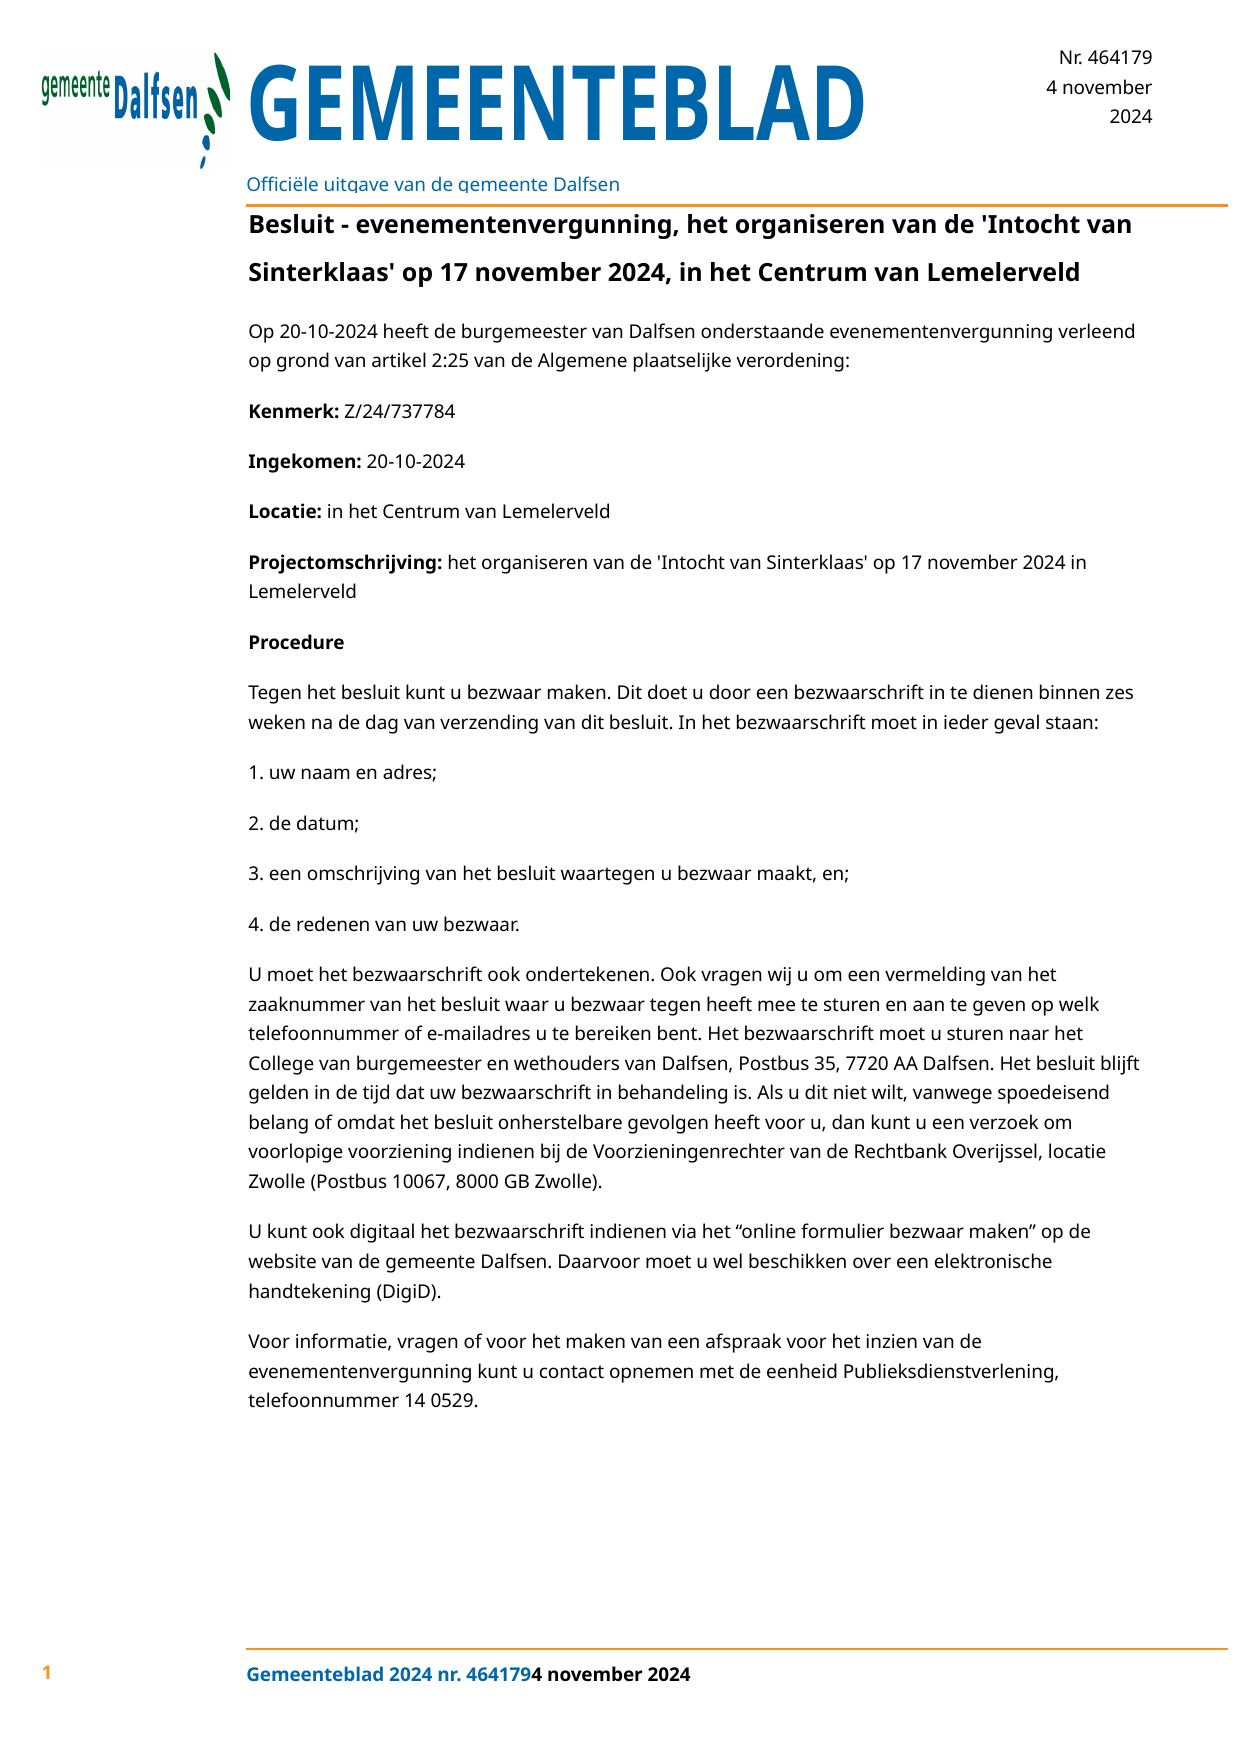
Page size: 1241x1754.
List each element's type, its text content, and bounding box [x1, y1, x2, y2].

text Besluit - evenementenvergunning, het organiseren van de 'Intocht van Sinterklaas' op 17 november 2024, in het Centrum van Lemelerveld [248, 207, 1152, 288]
text U moet het bezwaarschrift ook ondertekenen. Ook vragen wij u om een vermelding van het zaaknummer van het besluit waar u bezwaar tegen heeft mee te sturen en aan te geven op welk telefoonnummer of e-mailadres u te bereiken bent. Het bezwaarschrift moet u sturen naar het College van burgemeester en wethouders van Dalfsen, Postbus 35, 7720 AA Dalfsen. Het besluit blijft gelden in de tijd dat uw bezwaarschrift in behandeling is. Als u dit niet wilt, vanwege spoedeisend belang of omdat het besluit onherstelbare gevolgen heeft voor u, dan kunt u een verzoek om voorlopige voorziening indienen bij de Voorzieningenrechter van de Rechtbank Overijssel, locatie Zwolle (Postbus 10067, 8000 GB Zwolle). [248, 961, 1152, 1194]
text Kenmerk: Z/24/737784 [248, 398, 1152, 424]
text Locatie: in het Centrum van Lemelerveld [248, 499, 1152, 524]
text Ingekomen: 20-10-2024 [248, 448, 1152, 474]
picture [41, 47, 231, 172]
text Tegen het besluit kunt u bezwaar maken. Dit doet u door een bezwaarschrift in te dienen binnen zes weken na de dag van verzending van dit besluit. In het bezwaarschrift moet in ieder geval staan: [248, 679, 1152, 735]
text Procedure [248, 629, 1152, 655]
text U kunt ook digitaal het bezwaarschrift indienen via het “online formulier bezwaar maken” op de website van de gemeente Dalfsen. Daarvoor moet u wel beschikken over een elektronische handtekening (DigiD). [248, 1219, 1152, 1304]
text 4. de redenen van uw bezwaar. [248, 911, 1152, 937]
text 1. uw naam en adres; [248, 759, 1152, 785]
text Voor informatie, vragen of voor het maken van een afspraak voor het inzien van de evenementenvergunning kunt u contact opnemen met de eenheid Publieksdienstverlening, telefoonnummer 14 0529. [248, 1328, 1152, 1413]
text Projectomschrijving: het organiseren van de 'Intocht van Sinterklaas' op 17 november 2024 in Lemelerveld [248, 549, 1152, 604]
text 3. een omschrijving van het besluit waartegen u bezwaar maakt, en; [248, 860, 1152, 886]
text 2. de datum; [248, 810, 1152, 836]
text Op 20-10-2024 heeft de burgemeester van Dalfsen onderstaande evenementenvergunning verleend op grond van artikel 2:25 van de Algemene plaatselijke verordening: [248, 318, 1152, 373]
